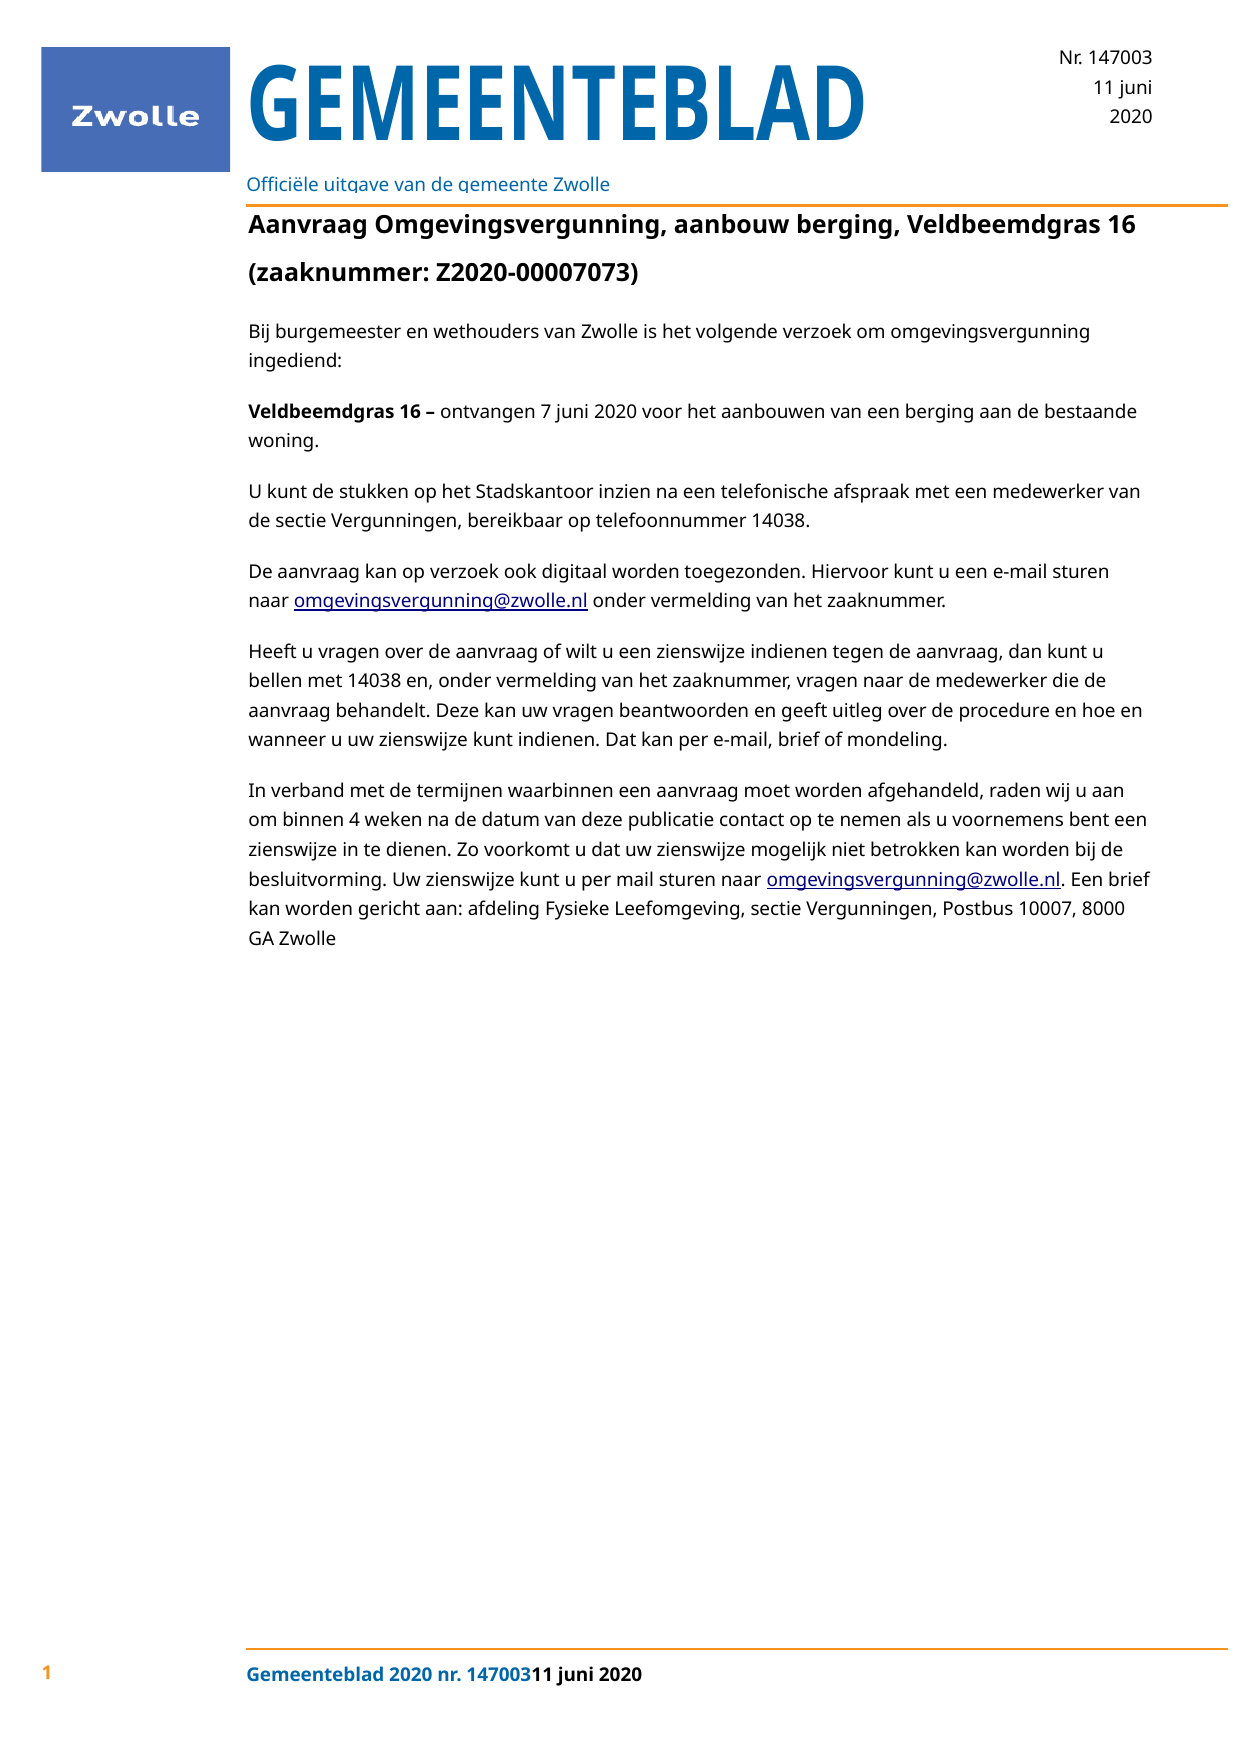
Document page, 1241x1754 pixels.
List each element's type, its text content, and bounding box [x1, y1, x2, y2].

text In verband met de termijnen waarbinnen een aanvraag moet worden afgehandeld, raden wij u aan om binnen 4 weken na de datum van deze publicatie contact op te nemen als u voornemens bent een zienswijze in te dienen. Zo voorkomt u dat uw zienswijze mogelijk niet betrokken kan worden bij de besluitvorming. Uw zienswijze kunt u per mail sturen naar omgevingsvergunning@zwolle.nl. Een brief kan worden gericht aan: afdeling Fysieke Leefomgeving, sectie Vergunningen, Postbus 10007, 8000 GA Zwolle [248, 777, 1152, 951]
text Heeft u vragen over de aanvraag of wilt u een zienswijze indienen tegen de aanvraag, dan kunt u bellen met 14038 en, onder vermelding van het zaaknummer, vragen naar de medewerker die de aanvraag behandelt. Deze kan uw vragen beantwoorden en geeft uitleg over de procedure en hoe en wanneer u uw zienswijze kunt indienen. Dat kan per e-mail, brief of mondeling. [248, 638, 1152, 752]
text U kunt de stukken op het Stadskantoor inzien na een telefonische afspraak met een medewerker van de sectie Vergunningen, bereikbaar op telefoonnummer 14038. [248, 478, 1152, 533]
picture [41, 47, 231, 172]
text Bij burgemeester en wethouders van Zwolle is het volgende verzoek om omgevingsvergunning ingediend: [248, 318, 1152, 373]
text Veldbeemdgras 16 – ontvangen 7 juni 2020 voor het aanbouwen van een berging aan de bestaande woning. [248, 398, 1152, 453]
text De aanvraag kan op verzoek ook digitaal worden toegezonden. Hiervoor kunt u een e-mail sturen naar omgevingsvergunning@zwolle.nl onder vermelding van het zaaknummer. [248, 558, 1152, 613]
text Aanvraag Omgevingsvergunning, aanbouw berging, Veldbeemdgras 16 (zaaknummer: Z2020-00007073) [248, 207, 1152, 288]
